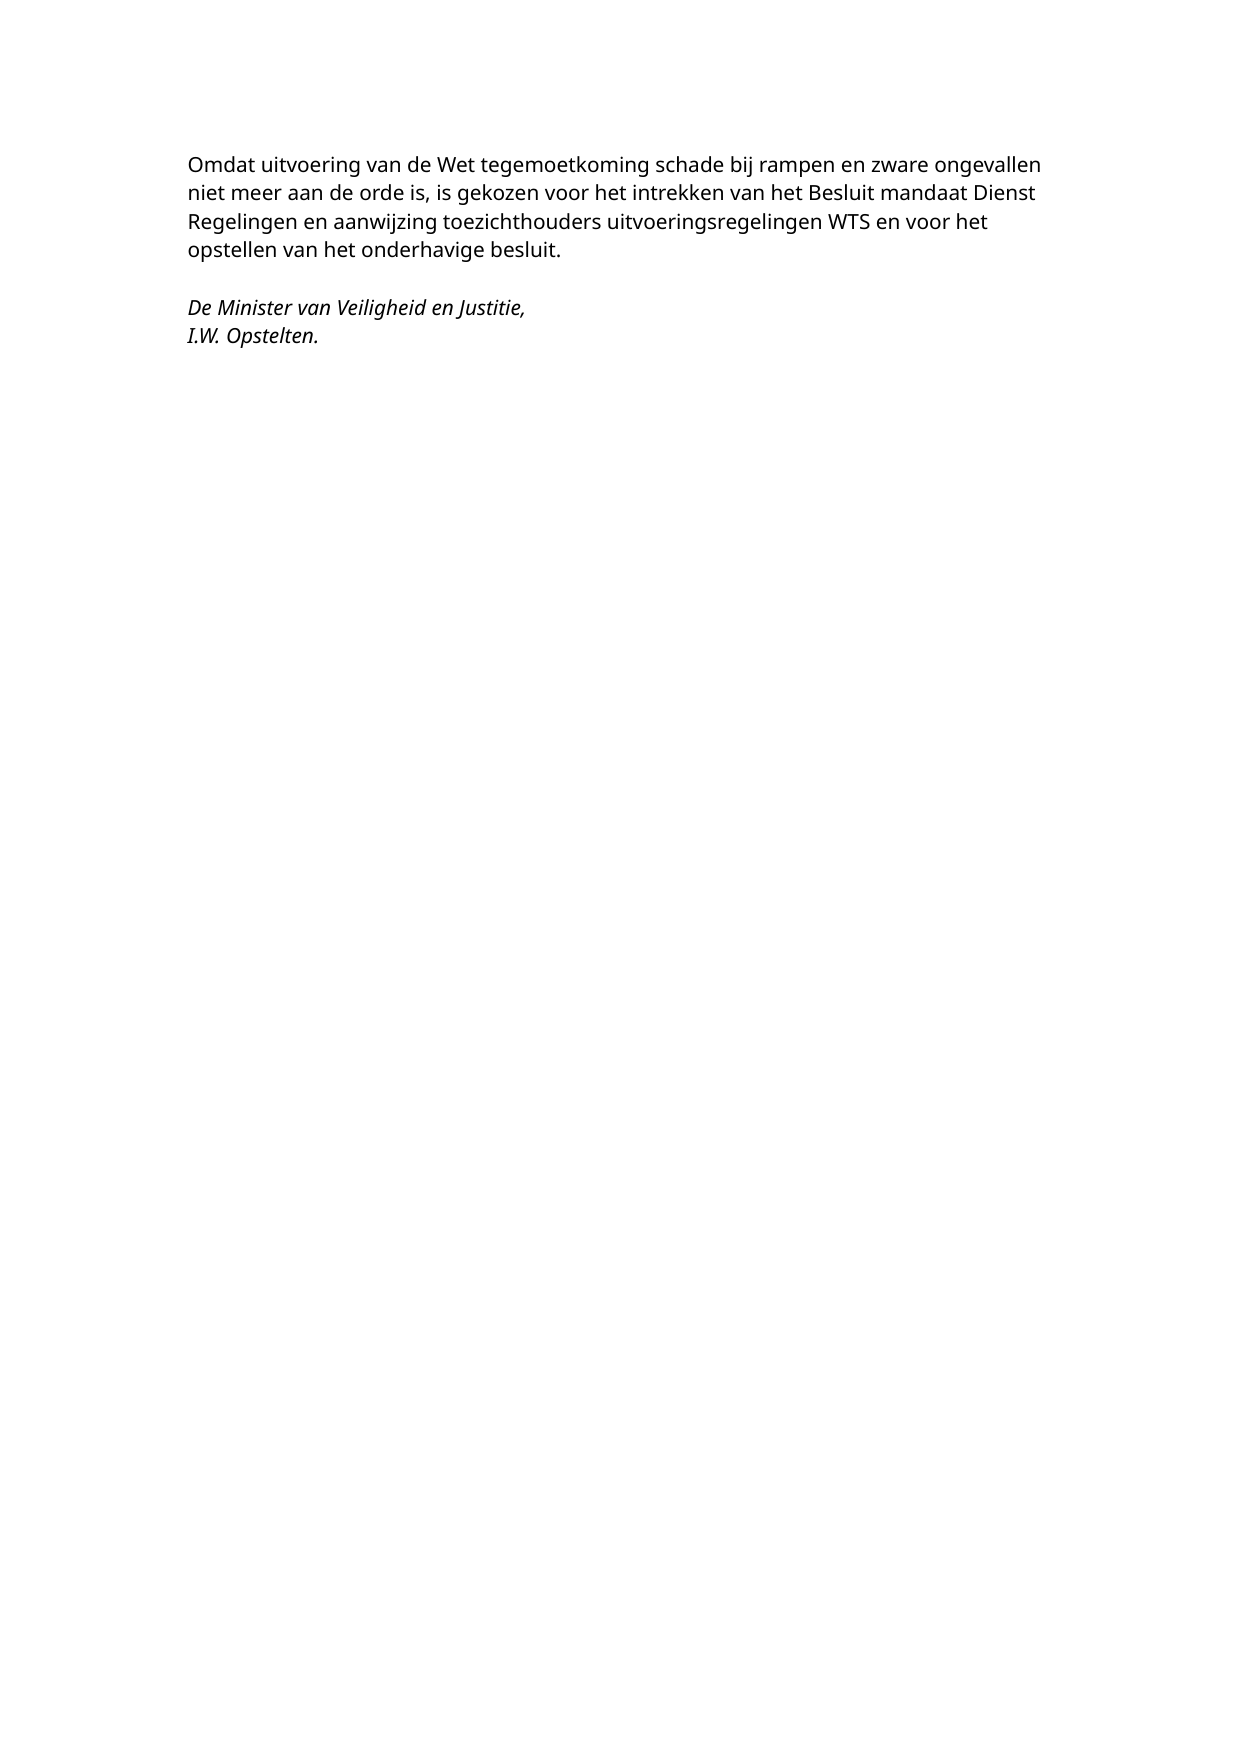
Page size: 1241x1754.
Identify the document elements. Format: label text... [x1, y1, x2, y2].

text Omdat uitvoering van de Wet tegemoetkoming schade bij rampen en zware ongevallen niet meer aan de orde is, is gekozen voor het intrekken van het Besluit mandaat Dienst Regelingen en aanwijzing toezichthouders uitvoeringsregelingen WTS en voor het opstellen van het onderhavige besluit. [187, 150, 1053, 264]
text I.W. Opstelten. [187, 322, 1053, 350]
text De Minister van Veiligheid en Justitie, [187, 293, 1053, 322]
